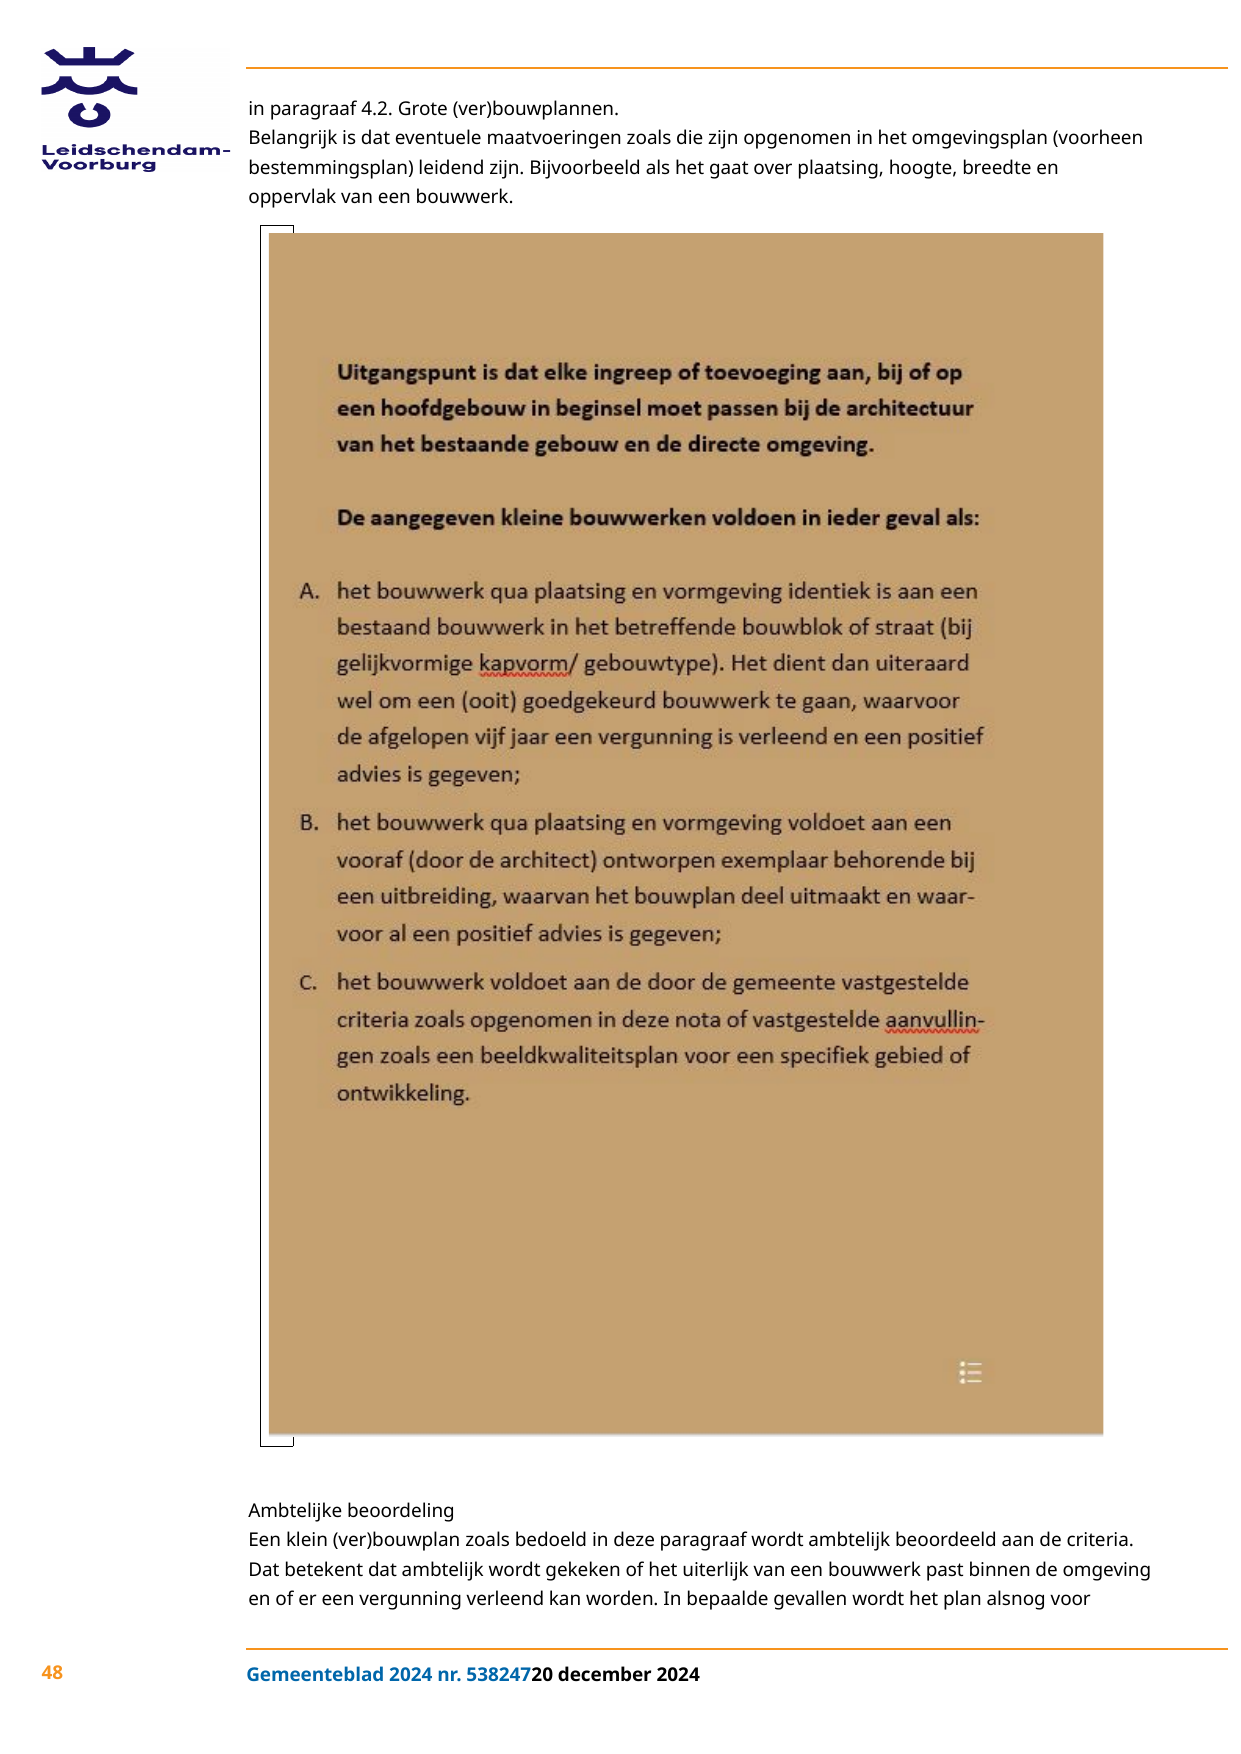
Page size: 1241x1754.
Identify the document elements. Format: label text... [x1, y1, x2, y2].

text Een klein (ver)bouwplan zoals bedoeld in deze paragraaf wordt ambtelijk beoordeeld aan de criteria. Dat betekent dat ambtelijk wordt gekeken of het uiterlijk van een bouwwerk past binnen de omgeving en of er een vergunning verleend kan worden. In bepaalde gevallen wordt het plan alsnog voor [248, 1526, 1152, 1611]
text Belangrijk is dat eventuele maatvoeringen zoals die zijn opgenomen in het omgevingsplan (voorheen bestemmingsplan) leidend zijn. Bijvoorbeeld als het gaat over plaatsing, hoogte, breedte en oppervlak van een bouwwerk. [248, 124, 1152, 209]
picture [268, 233, 1104, 1437]
picture [41, 47, 231, 172]
text Ambtelijke beoordeling [248, 1497, 1152, 1522]
text in paragraaf 4.2. Grote (ver)bouwplannen. [248, 95, 1152, 121]
